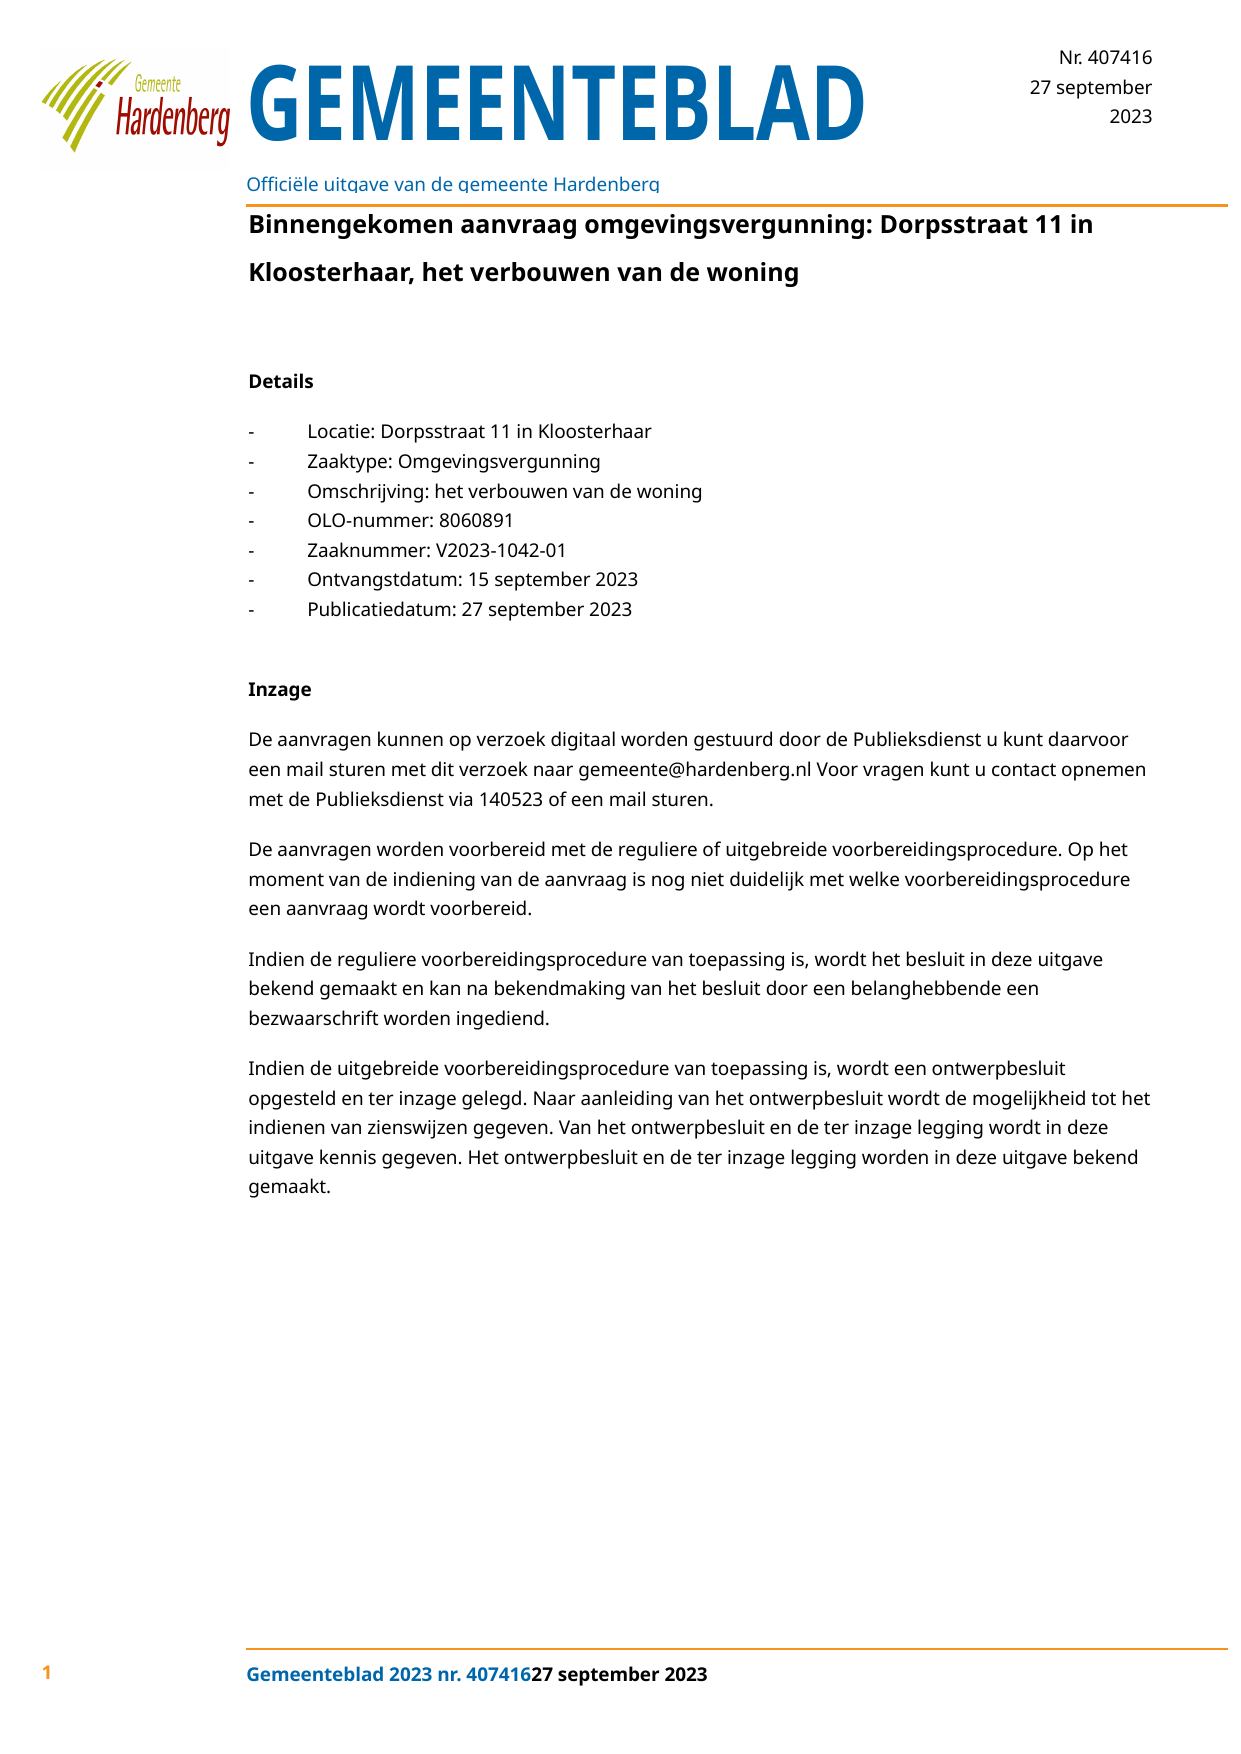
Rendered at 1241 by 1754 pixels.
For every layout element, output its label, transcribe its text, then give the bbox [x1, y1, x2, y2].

list Ontvangstdatum: 15 september 2023 [248, 567, 1152, 592]
text Binnengekomen aanvraag omgevingsvergunning: Dorpsstraat 11 in Kloosterhaar, het verbouwen van de woning [248, 207, 1152, 288]
list Locatie: Dorpsstraat 11 in Kloosterhaar [248, 419, 1152, 444]
picture [41, 47, 231, 172]
text De aanvragen worden voorbereid met de reguliere of uitgebreide voorbereidingsprocedure. Op het moment van de indiening van de aanvraag is nog niet duidelijk met welke voorbereidingsprocedure een aanvraag wordt voorbereid. [248, 836, 1152, 921]
list Zaaktype: Omgevingsvergunning [248, 448, 1152, 474]
list Publicatiedatum: 27 september 2023 [248, 596, 1152, 622]
text Indien de reguliere voorbereidingsprocedure van toepassing is, wordt het besluit in deze uitgave bekend gemaakt en kan na bekendmaking van het besluit door een belanghebbende een bezwaarschrift worden ingediend. [248, 946, 1152, 1031]
list OLO-nummer: 8060891 [248, 507, 1152, 533]
text De aanvragen kunnen op verzoek digitaal worden gestuurd door de Publieksdienst u kunt daarvoor een mail sturen met dit verzoek naar gemeente@hardenberg.nl Voor vragen kunt u contact opnemen met de Publieksdienst via 140523 of een mail sturen. [248, 727, 1152, 812]
list Omschrijving: het verbouwen van de woning [248, 478, 1152, 504]
text Inzage [248, 676, 1152, 702]
text Details [248, 368, 1152, 394]
text Indien de uitgebreide voorbereidingsprocedure van toepassing is, wordt een ontwerpbesluit opgesteld en ter inzage gelegd. Naar aanleiding van het ontwerpbesluit wordt de mogelijkheid tot het indienen van zienswijzen gegeven. Van het ontwerpbesluit en de ter inzage legging wordt in deze uitgave kennis gegeven. Het ontwerpbesluit en de ter inzage legging worden in deze uitgave bekend gemaakt. [248, 1055, 1152, 1199]
list Zaaknummer: V2023-1042-01 [248, 537, 1152, 563]
